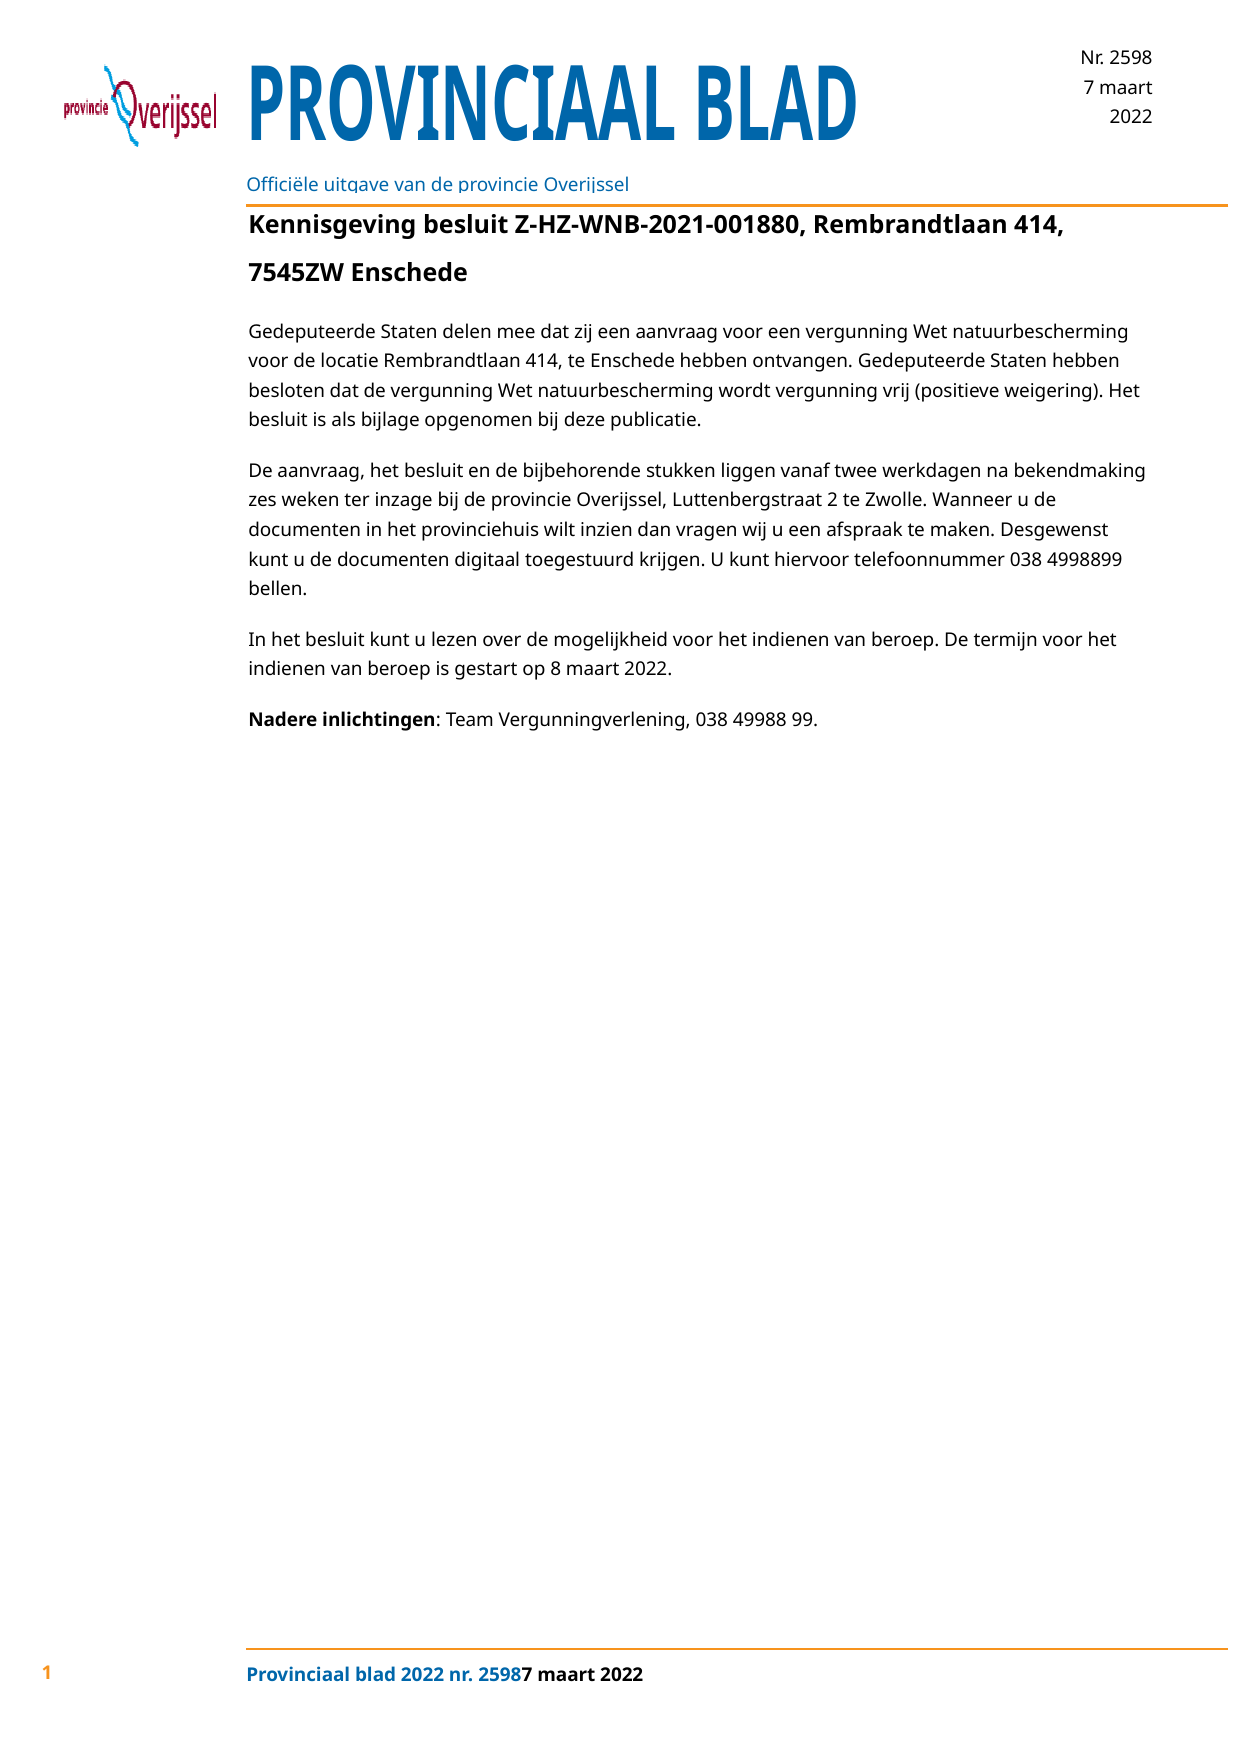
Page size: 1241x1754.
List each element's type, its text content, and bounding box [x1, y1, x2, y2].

text In het besluit kunt u lezen over de mogelijkheid voor het indienen van beroep. De termijn voor het indienen van beroep is gestart op 8 maart 2022. [248, 626, 1152, 681]
text Gedeputeerde Staten delen mee dat zij een aanvraag voor een vergunning Wet natuurbescherming voor de locatie Rembrandtlaan 414, te Enschede hebben ontvangen. Gedeputeerde Staten hebben besloten dat de vergunning Wet natuurbescherming wordt vergunning vrij (positieve weigering). Het besluit is als bijlage opgenomen bij deze publicatie. [248, 318, 1152, 432]
text Nadere inlichtingen: Team Vergunningverlening, 038 49988 99. [248, 706, 1152, 732]
picture [41, 47, 231, 172]
text Kennisgeving besluit Z-HZ-WNB-2021-001880, Rembrandtlaan 414, 7545ZW Enschede [248, 207, 1152, 288]
text De aanvraag, het besluit en de bijbehorende stukken liggen vanaf twee werkdagen na bekendmaking zes weken ter inzage bij de provincie Overijssel, Luttenbergstraat 2 te Zwolle. Wanneer u de documenten in het provinciehuis wilt inzien dan vragen wij u een afspraak te maken. Desgewenst kunt u de documenten digitaal toegestuurd krijgen. U kunt hiervoor telefoonnummer 038 4998899 bellen. [248, 457, 1152, 601]
